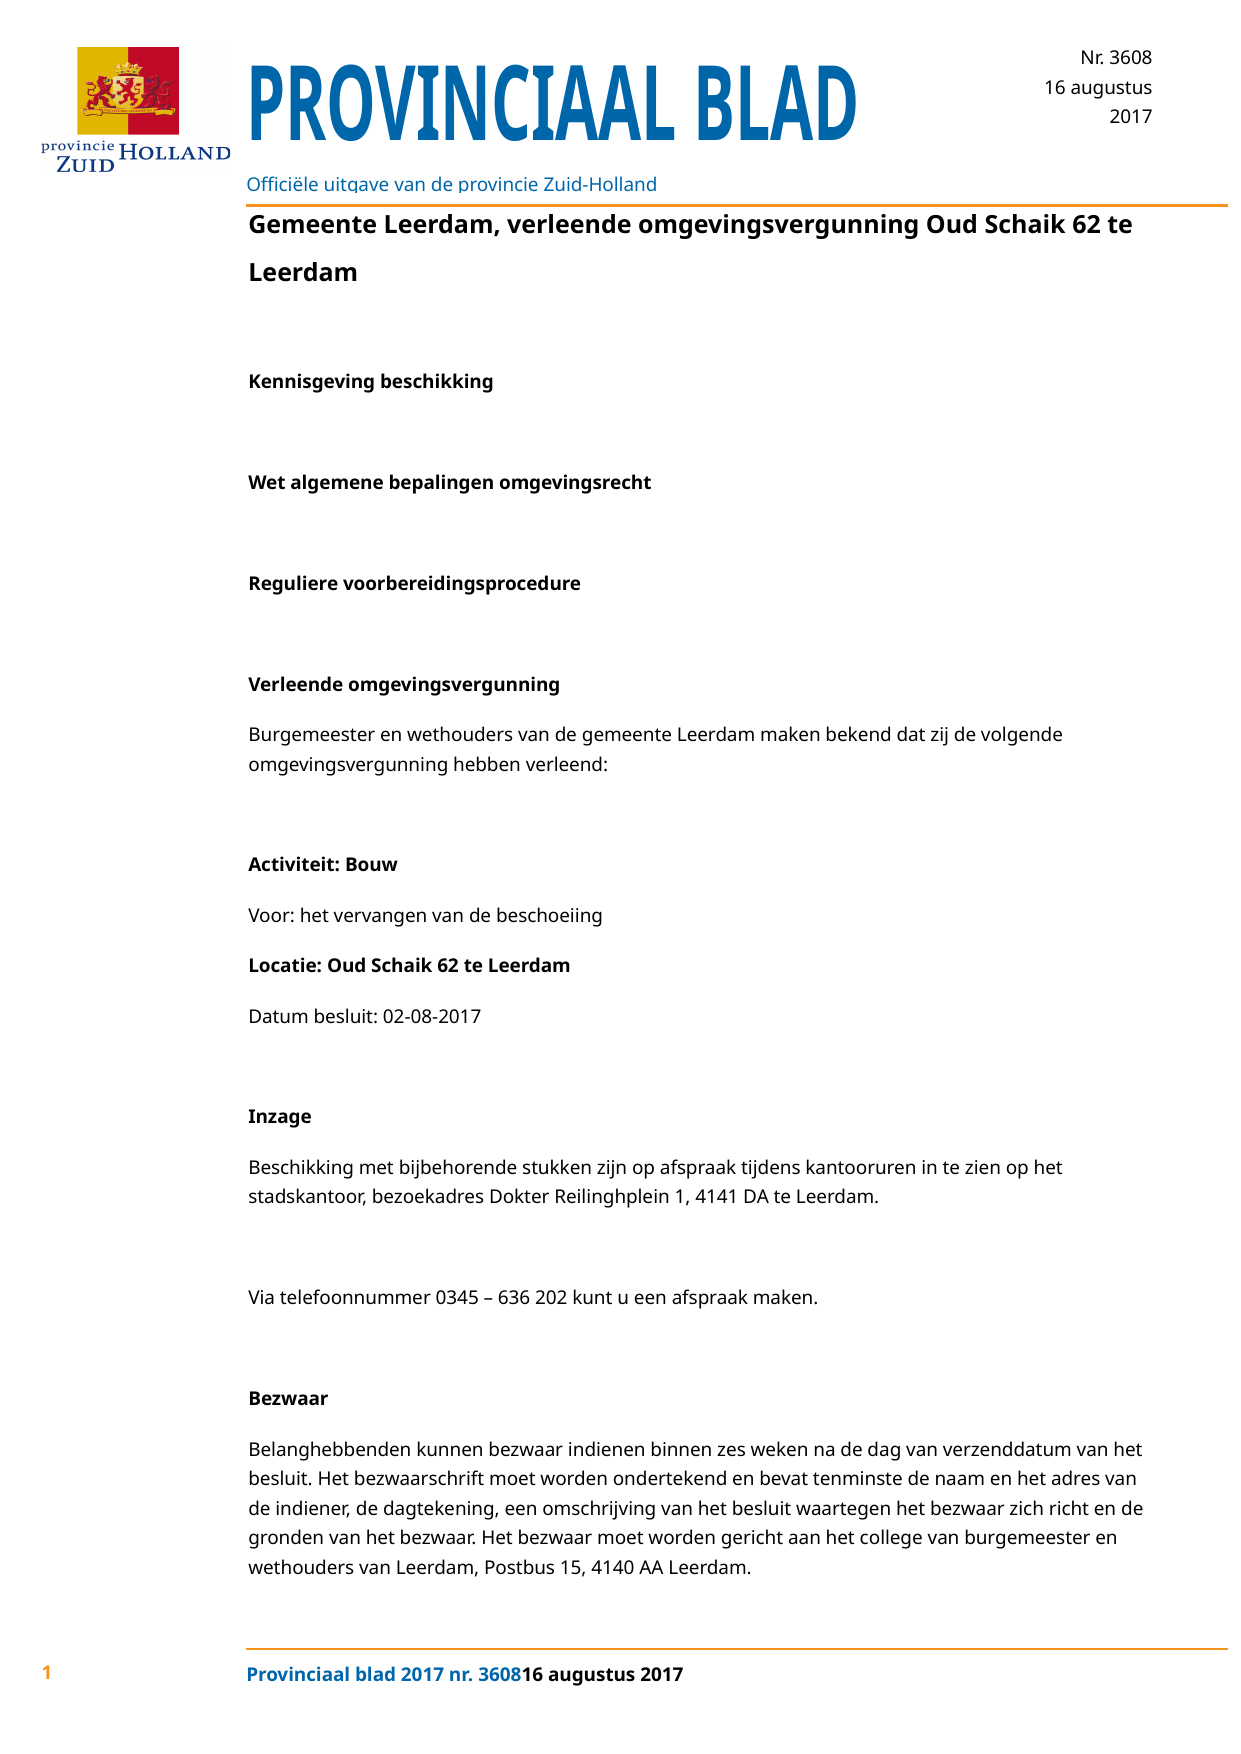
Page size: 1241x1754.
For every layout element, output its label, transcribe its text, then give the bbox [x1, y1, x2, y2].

text Locatie: Oud Schaik 62 te Leerdam [248, 952, 1152, 978]
text Inzage [248, 1104, 1152, 1129]
text Kennisgeving beschikking [248, 368, 1152, 394]
text Burgemeester en wethouders van de gemeente Leerdam maken bekend dat zij de volgende omgevingsvergunning hebben verleend: [248, 721, 1152, 777]
text Reguliere voorbereidingsprocedure [248, 570, 1152, 596]
text Activiteit: Bouw [248, 852, 1152, 877]
text Datum besluit: 02-08-2017 [248, 1003, 1152, 1029]
text Verleende omgevingsvergunning [248, 671, 1152, 697]
text Bezwaar [248, 1385, 1152, 1411]
text Via telefoonnummer 0345 – 636 202 kunt u een afspraak maken. [248, 1284, 1152, 1310]
picture [41, 47, 231, 172]
text Wet algemene bepalingen omgevingsrecht [248, 469, 1152, 495]
text Belanghebbenden kunnen bezwaar indienen binnen zes weken na de dag van verzenddatum van het besluit. Het bezwaarschrift moet worden ondertekend en bevat tenminste de naam en het adres van de indiener, de dagtekening, een omschrijving van het besluit waartegen het bezwaar zich richt en de gronden van het bezwaar. Het bezwaar moet worden gericht aan het college van burgemeester en wethouders van Leerdam, Postbus 15, 4140 AA Leerdam. [248, 1436, 1152, 1580]
text Beschikking met bijbehorende stukken zijn op afspraak tijdens kantooruren in te zien op het stadskantoor, bezoekadres Dokter Reilinghplein 1, 4141 DA te Leerdam. [248, 1154, 1152, 1209]
text Gemeente Leerdam, verleende omgevingsvergunning Oud Schaik 62 te Leerdam [248, 207, 1152, 288]
text Voor: het vervangen van de beschoeiing [248, 902, 1152, 928]
